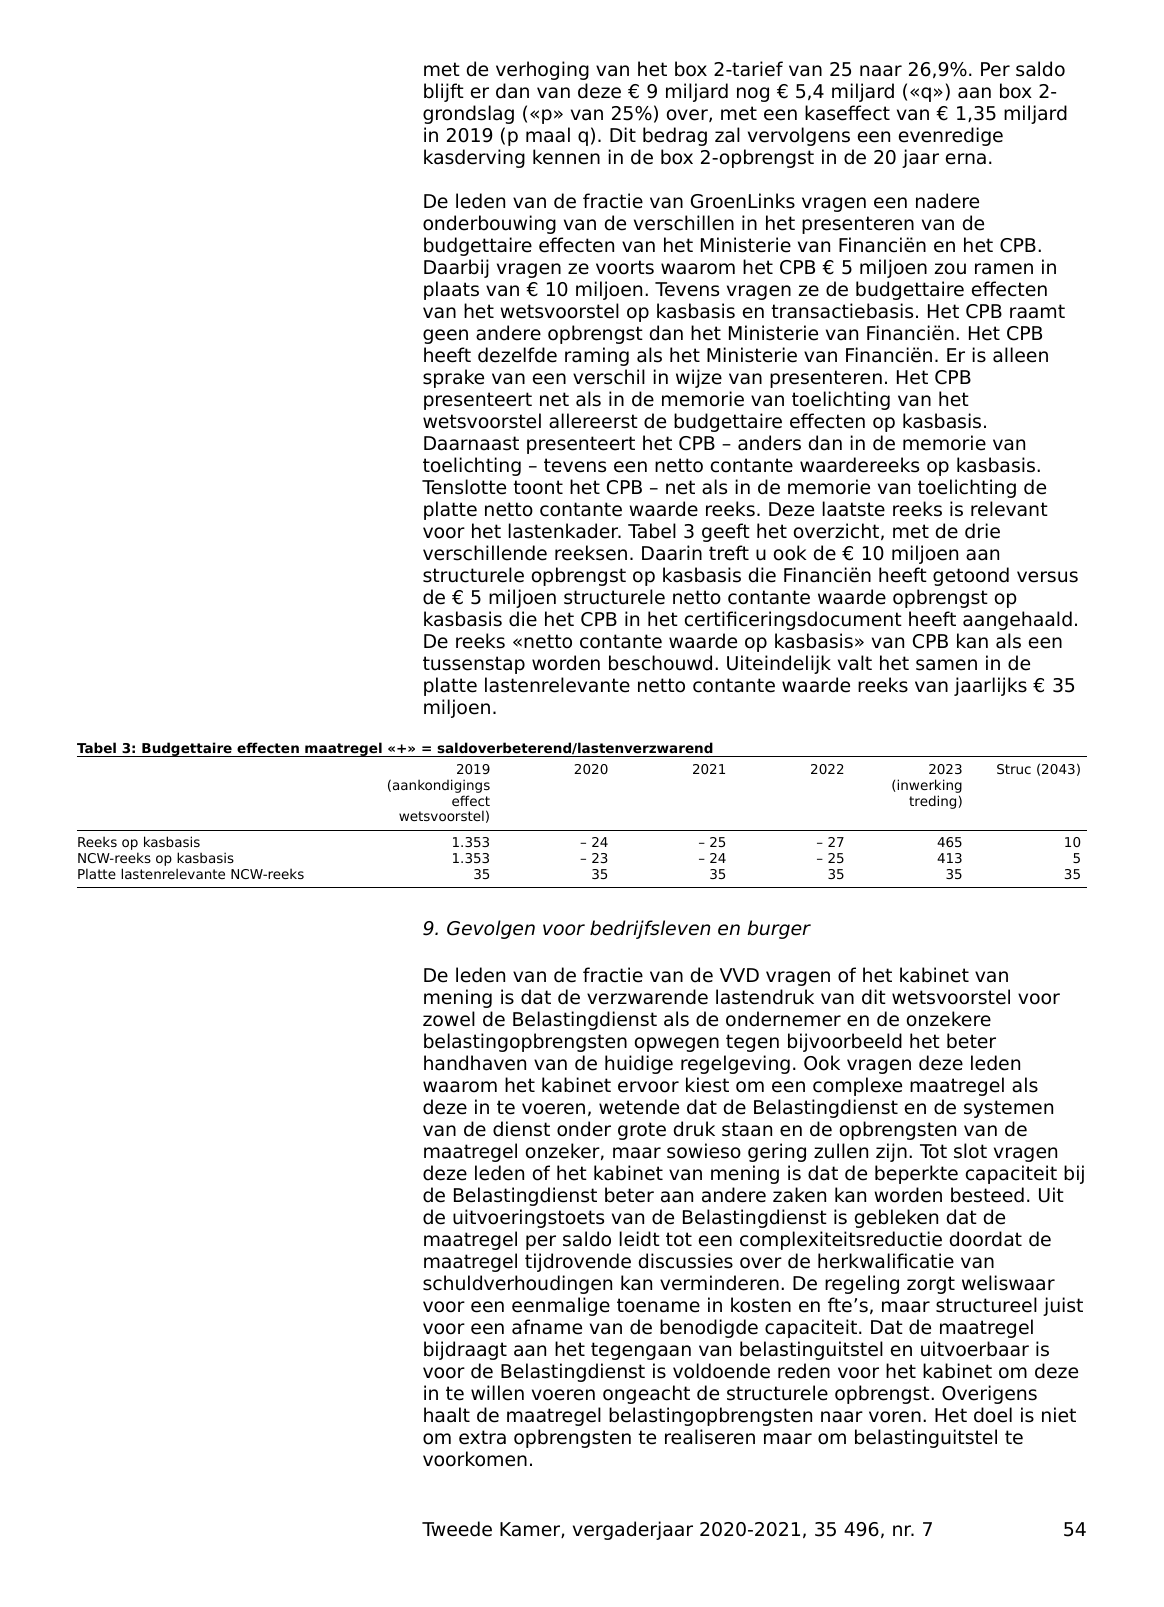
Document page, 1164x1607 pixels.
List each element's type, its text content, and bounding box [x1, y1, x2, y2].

table_cell 35 [732, 867, 850, 887]
table_cell 35 [496, 867, 614, 887]
table_cell 2020 [496, 757, 614, 829]
table_cell [77, 757, 378, 829]
table_cell 35 [969, 867, 1087, 887]
table_cell – 27 [732, 831, 850, 851]
table_cell Platte lastenrelevante NCW-reeks [77, 867, 378, 887]
table_cell Struc (2043) [969, 757, 1087, 829]
table_cell 10 [969, 831, 1087, 851]
table_cell 2022 [732, 757, 850, 829]
table_cell 1.353 [378, 831, 496, 851]
table_cell 35 [378, 867, 496, 887]
table_cell NCW-reeks op kasbasis [77, 851, 378, 867]
text met de verhoging van het box 2-tarief van 25 naar 26,9%. Per saldo blijft er dan van deze € 9 miljard nog € 5,4 miljard («q») aan box 2-grondslag («p» van 25%) over, met een kaseffect van € 1,35 miljard in 2019 (p maal q). Dit bedrag zal vervolgens een evenredige kasderving kennen in de box 2-opbrengst in de 20 jaar erna. [422, 59, 1087, 169]
text De leden van de fractie van GroenLinks vragen een nadere onderbouwing van de verschillen in het presenteren van de budgettaire effecten van het Ministerie van Financiën en het CPB. Daarbij vragen ze voorts waarom het CPB € 5 miljoen zou ramen in plaats van € 10 miljoen. Tevens vragen ze de budgettaire effecten van het wetsvoorstel op kasbasis en transactiebasis. Het CPB raamt geen andere opbrengst dan het Ministerie van Financiën. Het CPB heeft dezelfde raming als het Ministerie van Financiën. Er is alleen sprake van een verschil in wijze van presenteren. Het CPB presenteert net als in de memorie van toelichting van het wetsvoorstel allereerst de budgettaire effecten op kasbasis. Daarnaast presenteert het CPB – anders dan in de memorie van toelichting – tevens een netto contante waardereeks op kasbasis. Tenslotte toont het CPB – net als in de memorie van toelichting de platte netto contante waarde reeks. Deze laatste reeks is relevant voor het lastenkader. Tabel 3 geeft het overzicht, met de drie verschillende reeksen. Daarin treft u ook de € 10 miljoen aan structurele opbrengst op kasbasis die Financiën heeft getoond versus de € 5 miljoen structurele netto contante waarde opbrengst op kasbasis die het CPB in het certificeringsdocument heeft aangehaald. De reeks «netto contante waarde op kasbasis» van CPB kan als een tussenstap worden beschouwd. Uiteindelijk valt het samen in de platte lastenrelevante netto contante waarde reeks van jaarlijks € 35 miljoen. [422, 191, 1087, 719]
table_cell – 25 [732, 851, 850, 867]
table_cell – 23 [496, 851, 614, 867]
table_cell 413 [850, 851, 968, 867]
text De leden van de fractie van de VVD vragen of het kabinet van mening is dat de verzwarende lastendruk van dit wetsvoorstel voor zowel de Belastingdienst als de ondernemer en de onzekere belastingopbrengsten opwegen tegen bijvoorbeeld het beter handhaven van de huidige regelgeving. Ook vragen deze leden waarom het kabinet ervoor kiest om een complexe maatregel als deze in te voeren, wetende dat de Belastingdienst en de systemen van de dienst onder grote druk staan en de opbrengsten van de maatregel onzeker, maar sowieso gering zullen zijn. Tot slot vragen deze leden of het kabinet van mening is dat de beperkte capaciteit bij de Belastingdienst beter aan andere zaken kan worden besteed. Uit de uitvoeringstoets van de Belastingdienst is gebleken dat de maatregel per saldo leidt tot een complexiteitsreductie doordat de maatregel tijdrovende discussies over de herkwalificatie van schuldverhoudingen kan verminderen. De regeling zorgt weliswaar voor een eenmalige toename in kosten en fte’s, maar structureel juist voor een afname van de benodigde capaciteit. Dat de maatregel bijdraagt aan het tegengaan van belastinguitstel en uitvoerbaar is voor de Belastingdienst is voldoende reden voor het kabinet om deze in te willen voeren ongeacht de structurele opbrengst. Overigens haalt de maatregel belastingopbrengsten naar voren. Het doel is niet om extra opbrengsten te realiseren maar om belastinguitstel te voorkomen. [422, 965, 1087, 1471]
table_header Tabel 3: Budgettaire effecten maatregel «+» = saldoverbeterend/lastenverzwarend [77, 741, 1087, 756]
table_cell 35 [850, 867, 968, 887]
subtitle 9. Gevolgen voor bedrijfsleven en burger [422, 918, 1087, 940]
table_cell – 25 [614, 831, 732, 851]
table_cell 2023 (inwerking treding) [850, 757, 968, 829]
table_cell – 24 [496, 831, 614, 851]
table_cell 465 [850, 831, 968, 851]
table_cell – 24 [614, 851, 732, 867]
table_cell 1.353 [378, 851, 496, 867]
table_cell 2021 [614, 757, 732, 829]
table_cell 2019 (aankondigingseffect wetsvoorstel) [378, 757, 496, 829]
table_cell Reeks op kasbasis [77, 831, 378, 851]
table_cell 5 [969, 851, 1087, 867]
table_cell 35 [614, 867, 732, 887]
